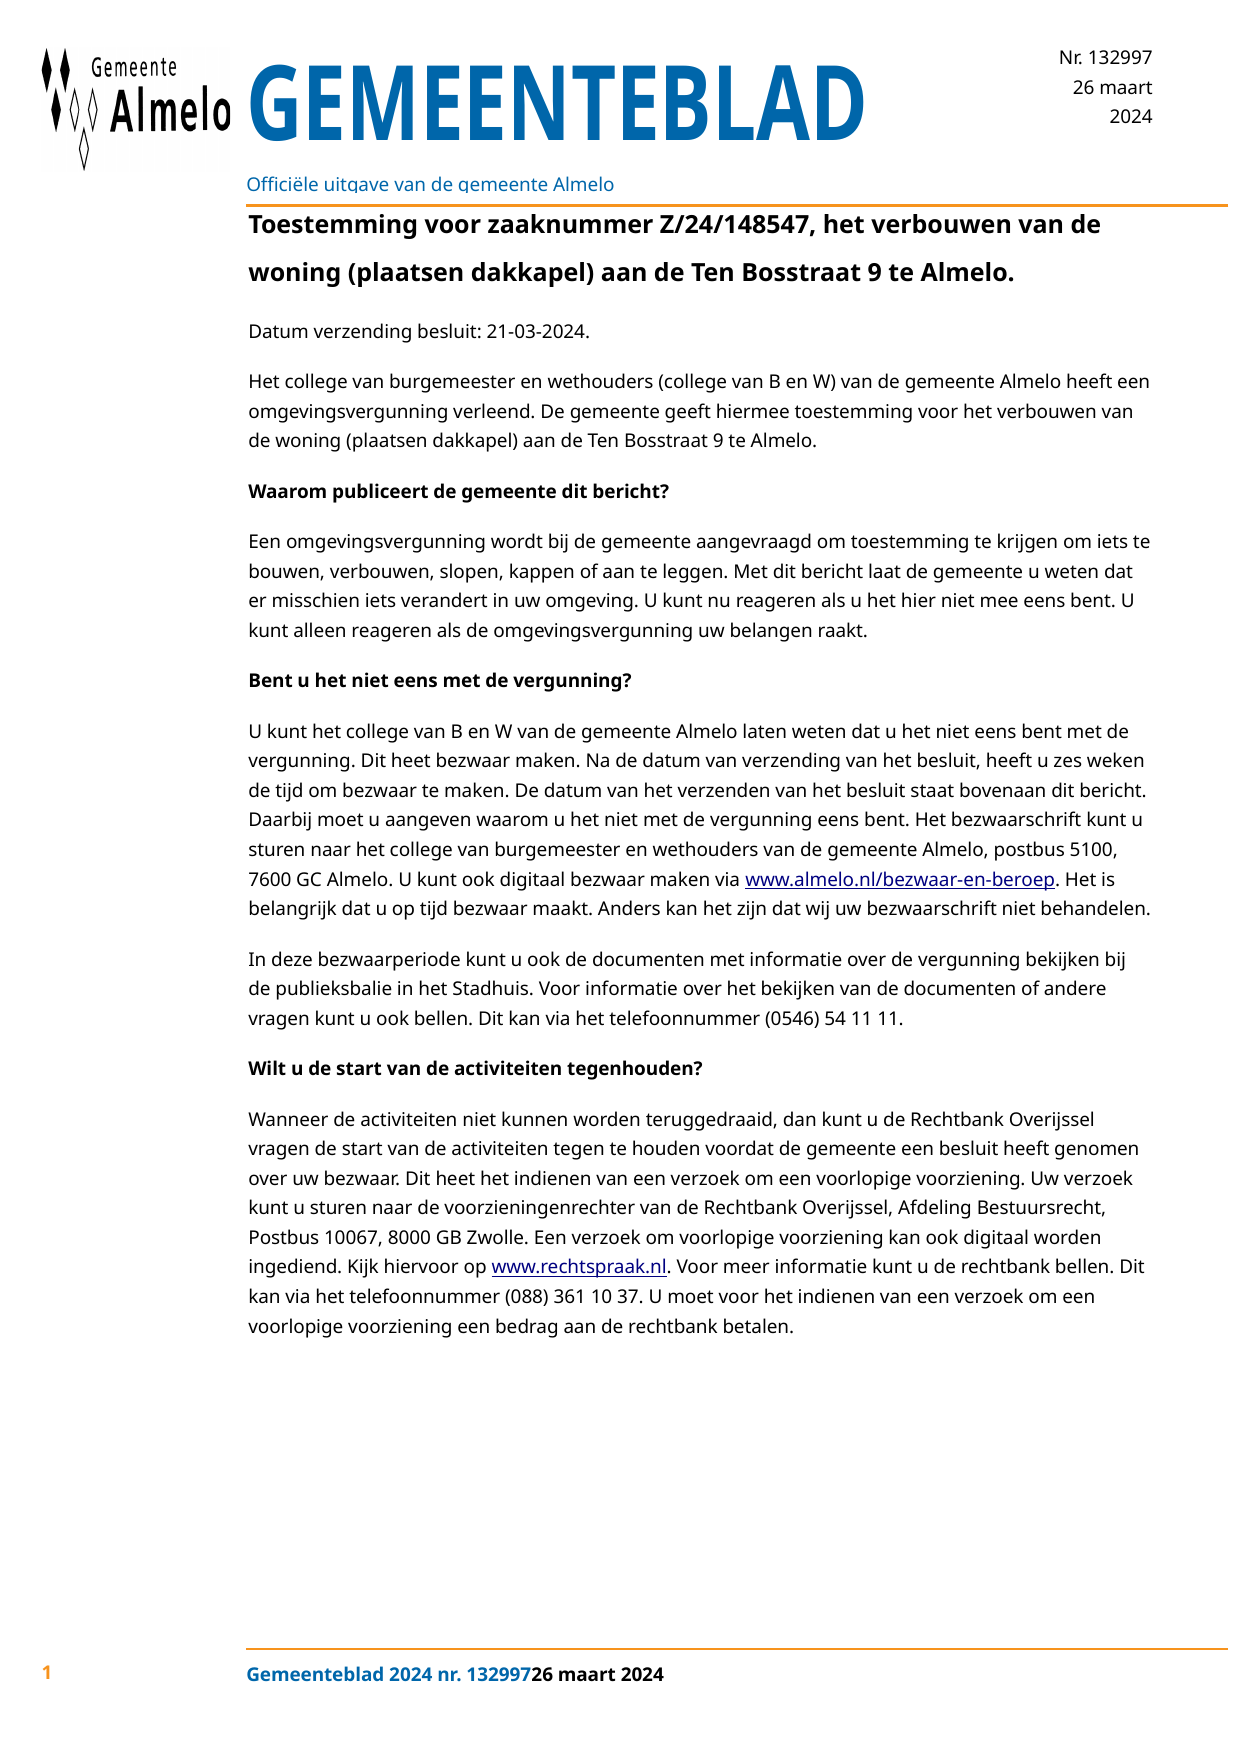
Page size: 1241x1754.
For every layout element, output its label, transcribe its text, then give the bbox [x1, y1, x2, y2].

text Datum verzending besluit: 21-03-2024. [248, 318, 1152, 344]
text Een omgevingsvergunning wordt bij de gemeente aangevraagd om toestemming te krijgen om iets te bouwen, verbouwen, slopen, kappen of aan te leggen. Met dit bericht laat de gemeente u weten dat er misschien iets verandert in uw omgeving. U kunt nu reageren als u het hier niet mee eens bent. U kunt alleen reageren als de omgevingsvergunning uw belangen raakt. [248, 528, 1152, 643]
text Het college van burgemeester en wethouders (college van B en W) van de gemeente Almelo heeft een omgevingsvergunning verleend. De gemeente geeft hiermee toestemming voor het verbouwen van de woning (plaatsen dakkapel) aan de Ten Bosstraat 9 te Almelo. [248, 368, 1152, 453]
text In deze bezwaarperiode kunt u ook de documenten met informatie over de vergunning bekijken bij de publieksbalie in het Stadhuis. Voor informatie over het bekijken van de documenten of andere vragen kunt u ook bellen. Dit kan via het telefoonnummer (0546) 54 11 11. [248, 946, 1152, 1031]
text Wanneer de activiteiten niet kunnen worden teruggedraaid, dan kunt u de Rechtbank Overijssel vragen de start van de activiteiten tegen te houden voordat de gemeente een besluit heeft genomen over uw bezwaar. Dit heet het indienen van een verzoek om een voorlopige voorziening. Uw verzoek kunt u sturen naar de voorzieningenrechter van de Rechtbank Overijssel, Afdeling Bestuursrecht, Postbus 10067, 8000 GB Zwolle. Een verzoek om voorlopige voorziening kan ook digitaal worden ingediend. Kijk hiervoor op www.rechtspraak.nl. Voor meer informatie kunt u de rechtbank bellen. Dit kan via het telefoonnummer (088) 361 10 37. U moet voor het indienen van een verzoek om een voorlopige voorziening een bedrag aan de rechtbank betalen. [248, 1106, 1152, 1339]
text U kunt het college van B en W van de gemeente Almelo laten weten dat u het niet eens bent met de vergunning. Dit heet bezwaar maken. Na de datum van verzending van het besluit, heeft u zes weken de tijd om bezwaar te maken. De datum van het verzenden van het besluit staat bovenaan dit bericht. Daarbij moet u aangeven waarom u het niet met de vergunning eens bent. Het bezwaarschrift kunt u sturen naar het college van burgemeester en wethouders van de gemeente Almelo, postbus 5100, 7600 GC Almelo. U kunt ook digitaal bezwaar maken via www.almelo.nl/bezwaar-en-beroep. Het is belangrijk dat u op tijd bezwaar maakt. Anders kan het zijn dat wij uw bezwaarschrift niet behandelen. [248, 718, 1152, 921]
picture [41, 47, 231, 172]
text Wilt u de start van de activiteiten tegenhouden? [248, 1055, 1152, 1081]
text Toestemming voor zaaknummer Z/24/148547, het verbouwen van de woning (plaatsen dakkapel) aan de Ten Bosstraat 9 te Almelo. [248, 207, 1152, 288]
text Waarom publiceert de gemeente dit bericht? [248, 478, 1152, 504]
text Bent u het niet eens met de vergunning? [248, 667, 1152, 693]
